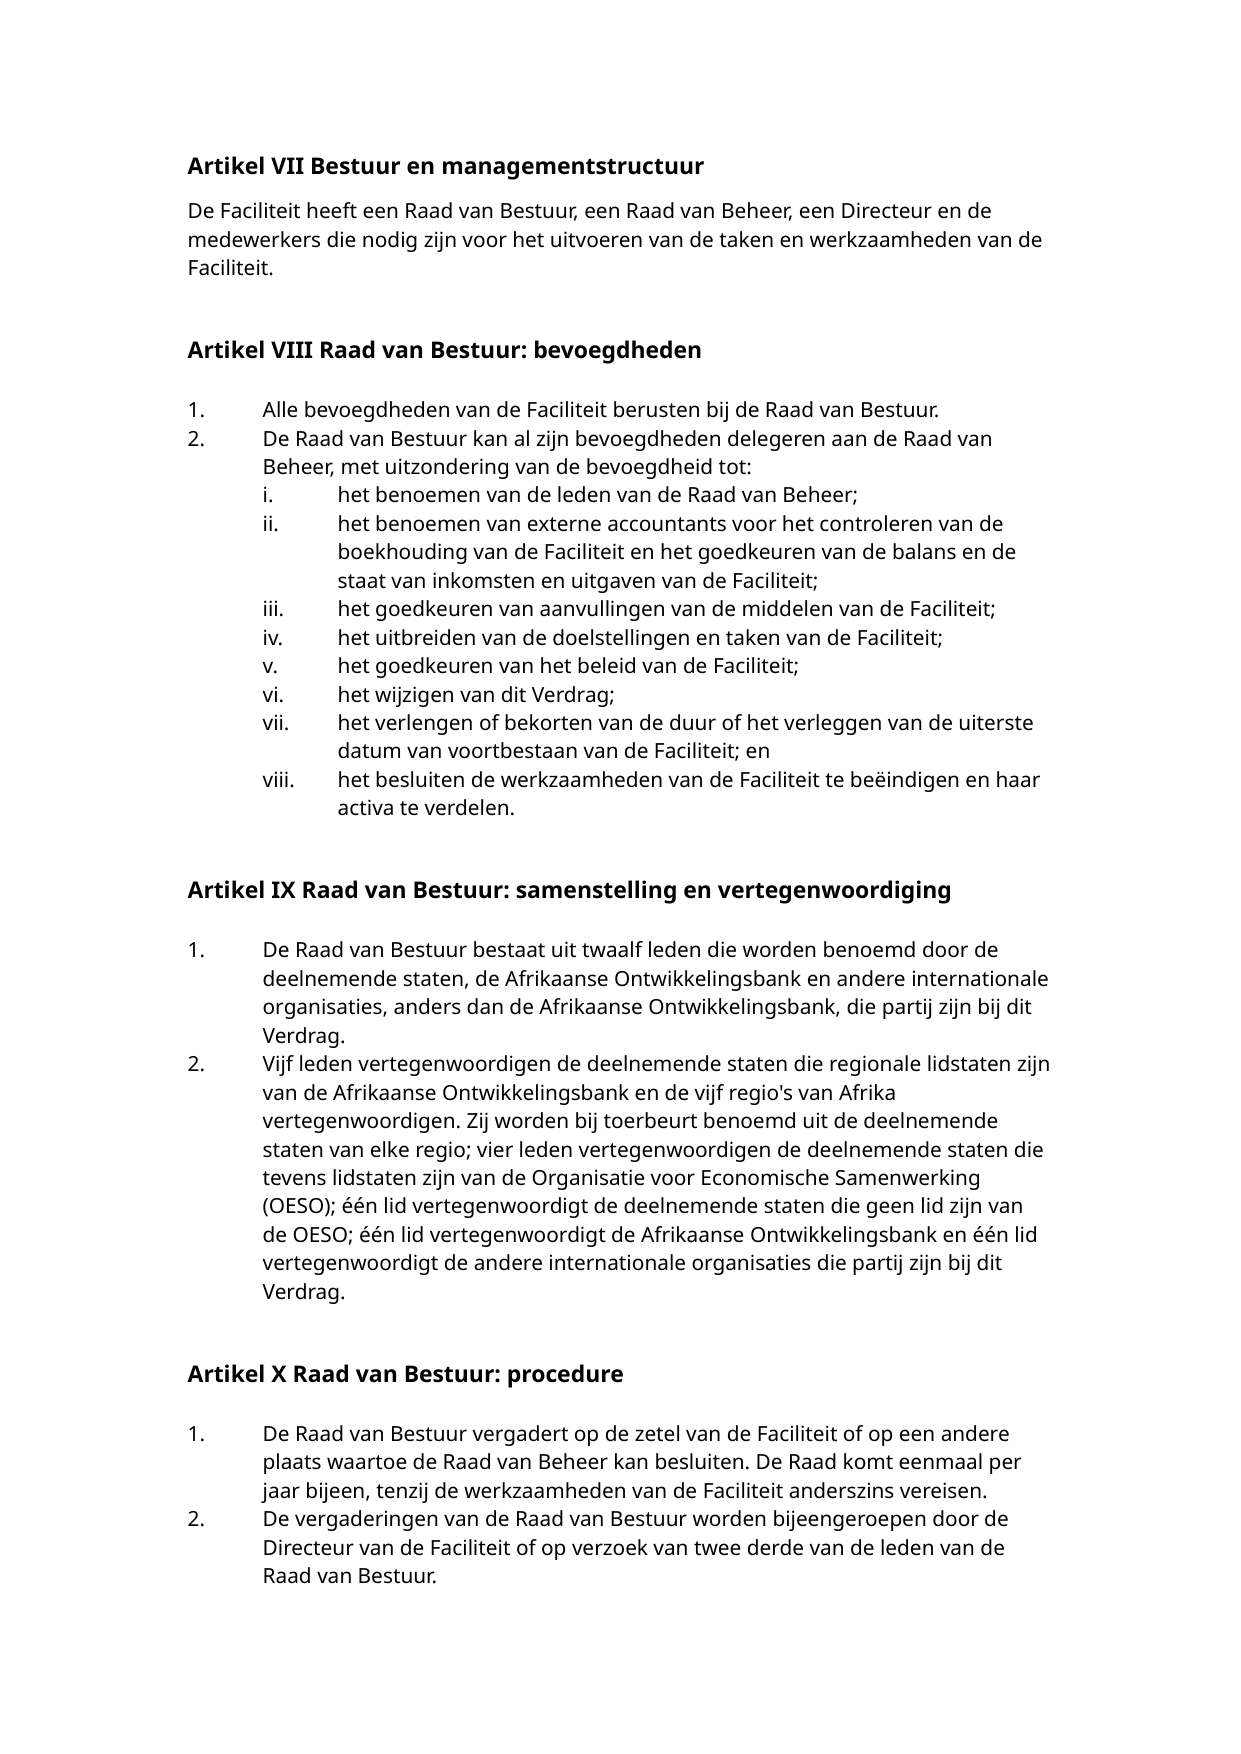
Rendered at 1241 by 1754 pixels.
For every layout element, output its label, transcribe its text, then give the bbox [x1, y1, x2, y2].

text De Faciliteit heeft een Raad van Bestuur, een Raad van Beheer, een Directeur en de medewerkers die nodig zijn voor het uitvoeren van de taken en werkzaamheden van de Faciliteit. [187, 196, 1053, 282]
list het goedkeuren van aanvullingen van de middelen van de Faciliteit; [262, 594, 1053, 623]
list De vergaderingen van de Raad van Bestuur worden bijeengeroepen door de Directeur van de Faciliteit of op verzoek van twee derde van de leden van de Raad van Bestuur. [187, 1504, 1053, 1590]
list het uitbreiden van de doelstellingen en taken van de Faciliteit; [262, 623, 1053, 651]
list De Raad van Bestuur bestaat uit twaalf leden die worden benoemd door de deelnemende staten, de Afrikaanse Ontwikkelingsbank en andere internationale organisaties, anders dan de Afrikaanse Ontwikkelingsbank, die partij zijn bij dit Verdrag. [187, 936, 1053, 1049]
list het verlengen of bekorten van de duur of het verleggen van de uiterste datum van voortbestaan van de Faciliteit; en [262, 708, 1053, 765]
list het benoemen van externe accountants voor het controleren van de boekhouding van de Faciliteit en het goedkeuren van de balans en de staat van inkomsten en uitgaven van de Faciliteit; [262, 509, 1053, 594]
list het goedkeuren van het beleid van de Faciliteit; [262, 651, 1053, 680]
list De Raad van Bestuur kan al zijn bevoegdheden delegeren aan de Raad van Beheer, met uitzondering van de bevoegdheid tot: [187, 424, 1053, 481]
list het benoemen van de leden van de Raad van Beheer; [262, 481, 1053, 509]
subtitle Artikel VIII Raad van Bestuur: bevoegdheden [187, 334, 1053, 365]
list Alle bevoegdheden van de Faciliteit berusten bij de Raad van Bestuur. [187, 395, 1053, 424]
subtitle Artikel VII Bestuur en managementstructuur [187, 150, 1053, 181]
list het besluiten de werkzaamheden van de Faciliteit te beëindigen en haar activa te verdelen. [262, 765, 1053, 822]
list het wijzigen van dit Verdrag; [262, 680, 1053, 708]
list Vijf leden vertegenwoordigen de deelnemende staten die regionale lidstaten zijn van de Afrikaanse Ontwikkelingsbank en de vijf regio's van Afrika vertegenwoordigen. Zij worden bij toerbeurt benoemd uit de deelnemende staten van elke regio; vier leden vertegenwoordigen de deelnemende staten die tevens lidstaten zijn van de Organisatie voor Economische Samenwerking (OESO); één lid vertegenwoordigt de deelnemende staten die geen lid zijn van de OESO; één lid vertegenwoordigt de Afrikaanse Ontwikkelingsbank en één lid vertegenwoordigt de andere internationale organisaties die partij zijn bij dit Verdrag. [187, 1049, 1053, 1305]
subtitle Artikel X Raad van Bestuur: procedure [187, 1358, 1053, 1389]
subtitle Artikel IX Raad van Bestuur: samenstelling en vertegenwoordiging [187, 874, 1053, 906]
list De Raad van Bestuur vergadert op de zetel van de Faciliteit of op een andere plaats waartoe de Raad van Beheer kan besluiten. De Raad komt eenmaal per jaar bijeen, tenzij de werkzaamheden van de Faciliteit anderszins vereisen. [187, 1419, 1053, 1504]
